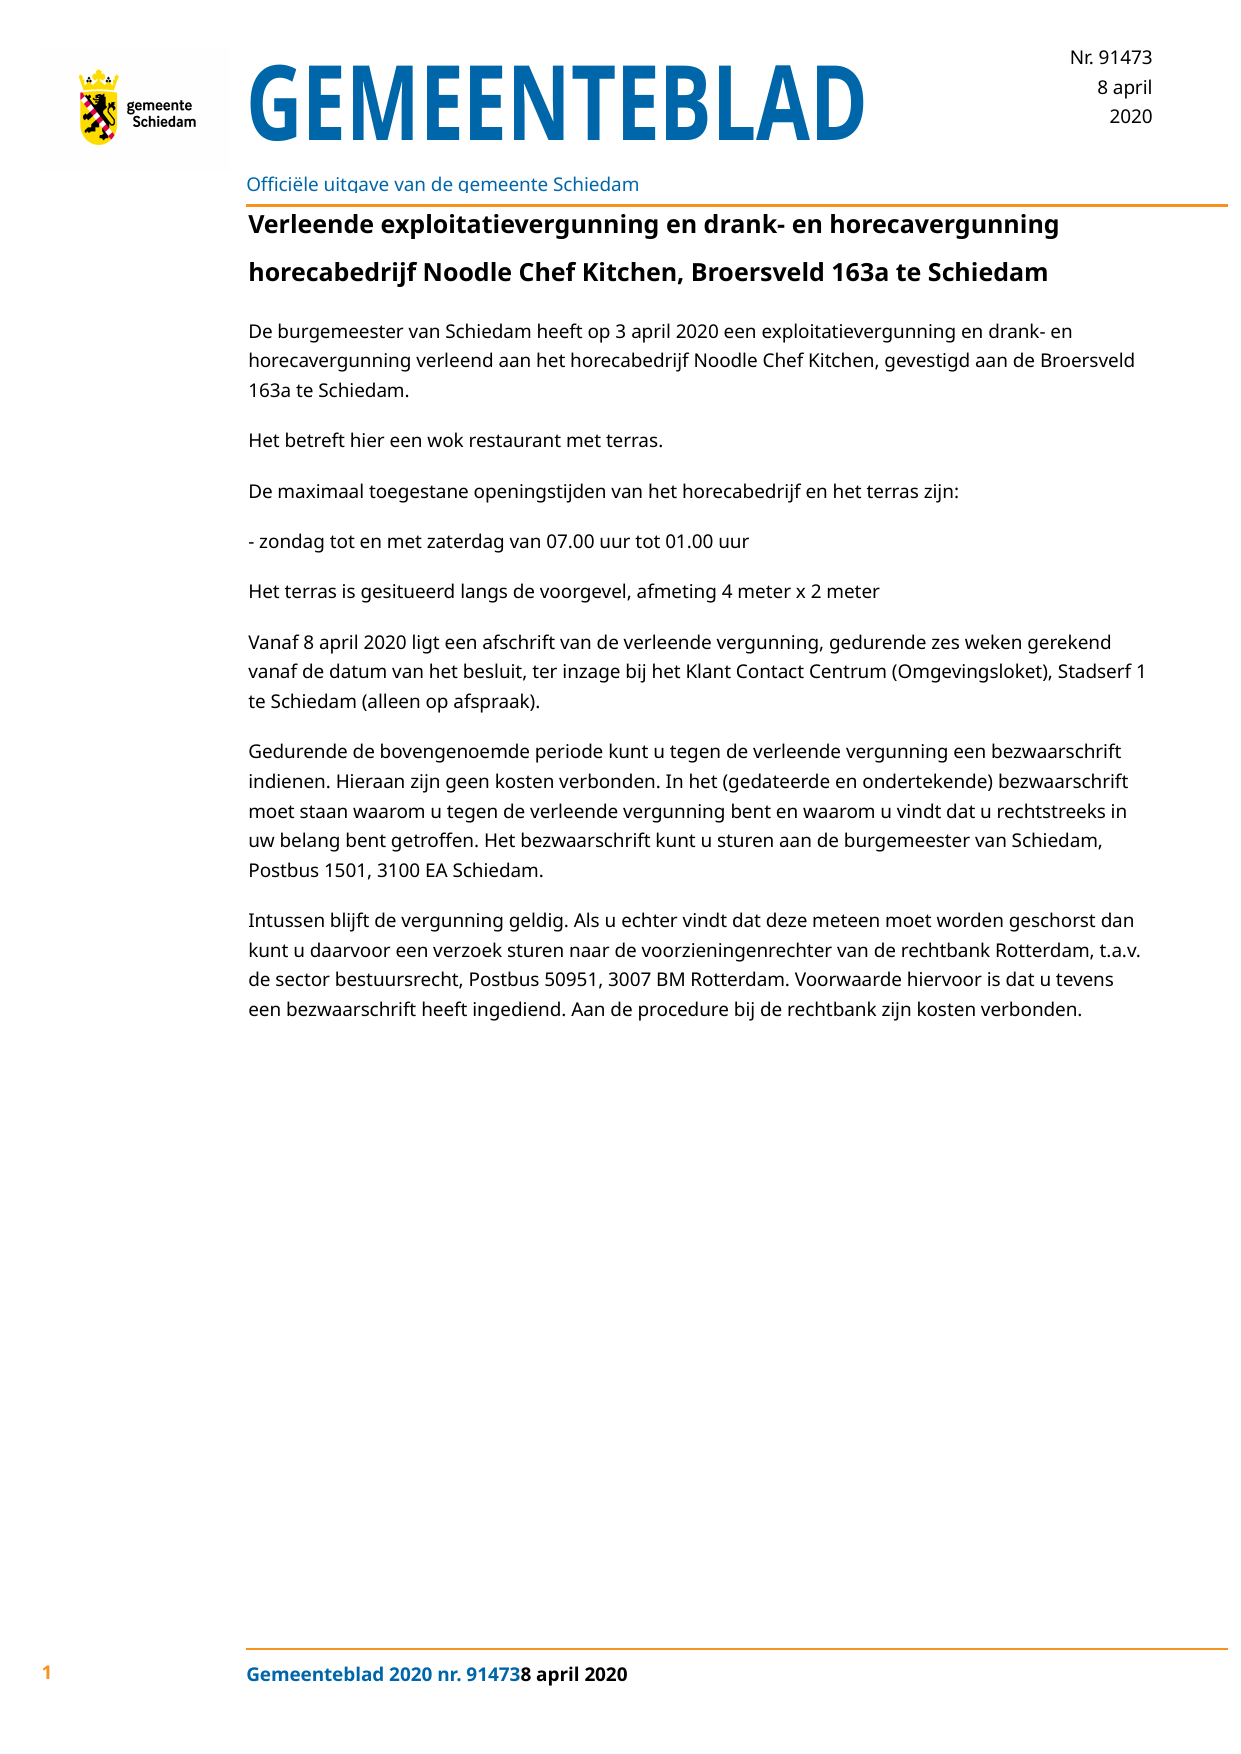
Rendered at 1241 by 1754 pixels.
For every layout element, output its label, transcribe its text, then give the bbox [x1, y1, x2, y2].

text - zondag tot en met zaterdag van 07.00 uur tot 01.00 uur [248, 528, 1152, 554]
text De maximaal toegestane openingstijden van het horecabedrijf en het terras zijn: [248, 478, 1152, 504]
text Vanaf 8 april 2020 ligt een afschrift van de verleende vergunning, gedurende zes weken gerekend vanaf de datum van het besluit, ter inzage bij het Klant Contact Centrum (Omgevingsloket), Stadserf 1 te Schiedam (alleen op afspraak). [248, 629, 1152, 714]
text Het terras is gesitueerd langs de voorgevel, afmeting 4 meter x 2 meter [248, 579, 1152, 604]
text Gedurende de bovengenoemde periode kunt u tegen de verleende vergunning een bezwaarschrift indienen. Hieraan zijn geen kosten verbonden. In het (gedateerde en ondertekende) bezwaarschrift moet staan waarom u tegen de verleende vergunning bent en waarom u vindt dat u rechtstreeks in uw belang bent getroffen. Het bezwaarschrift kunt u sturen aan de burgemeester van Schiedam, Postbus 1501, 3100 EA Schiedam. [248, 739, 1152, 883]
text Verleende exploitatievergunning en drank- en horecavergunning horecabedrijf Noodle Chef Kitchen, Broersveld 163a te Schiedam [248, 207, 1152, 288]
text Intussen blijft de vergunning geldig. Als u echter vindt dat deze meteen moet worden geschorst dan kunt u daarvoor een verzoek sturen naar de voorzieningenrechter van de rechtbank Rotterdam, t.a.v. de sector bestuursrecht, Postbus 50951, 3007 BM Rotterdam. Voorwaarde hiervoor is dat u tevens een bezwaarschrift heeft ingediend. Aan de procedure bij de rechtbank zijn kosten verbonden. [248, 907, 1152, 1022]
picture [41, 47, 231, 172]
text De burgemeester van Schiedam heeft op 3 april 2020 een exploitatievergunning en drank- en horecavergunning verleend aan het horecabedrijf Noodle Chef Kitchen, gevestigd aan de Broersveld 163a te Schiedam. [248, 318, 1152, 403]
text Het betreft hier een wok restaurant met terras. [248, 427, 1152, 453]
